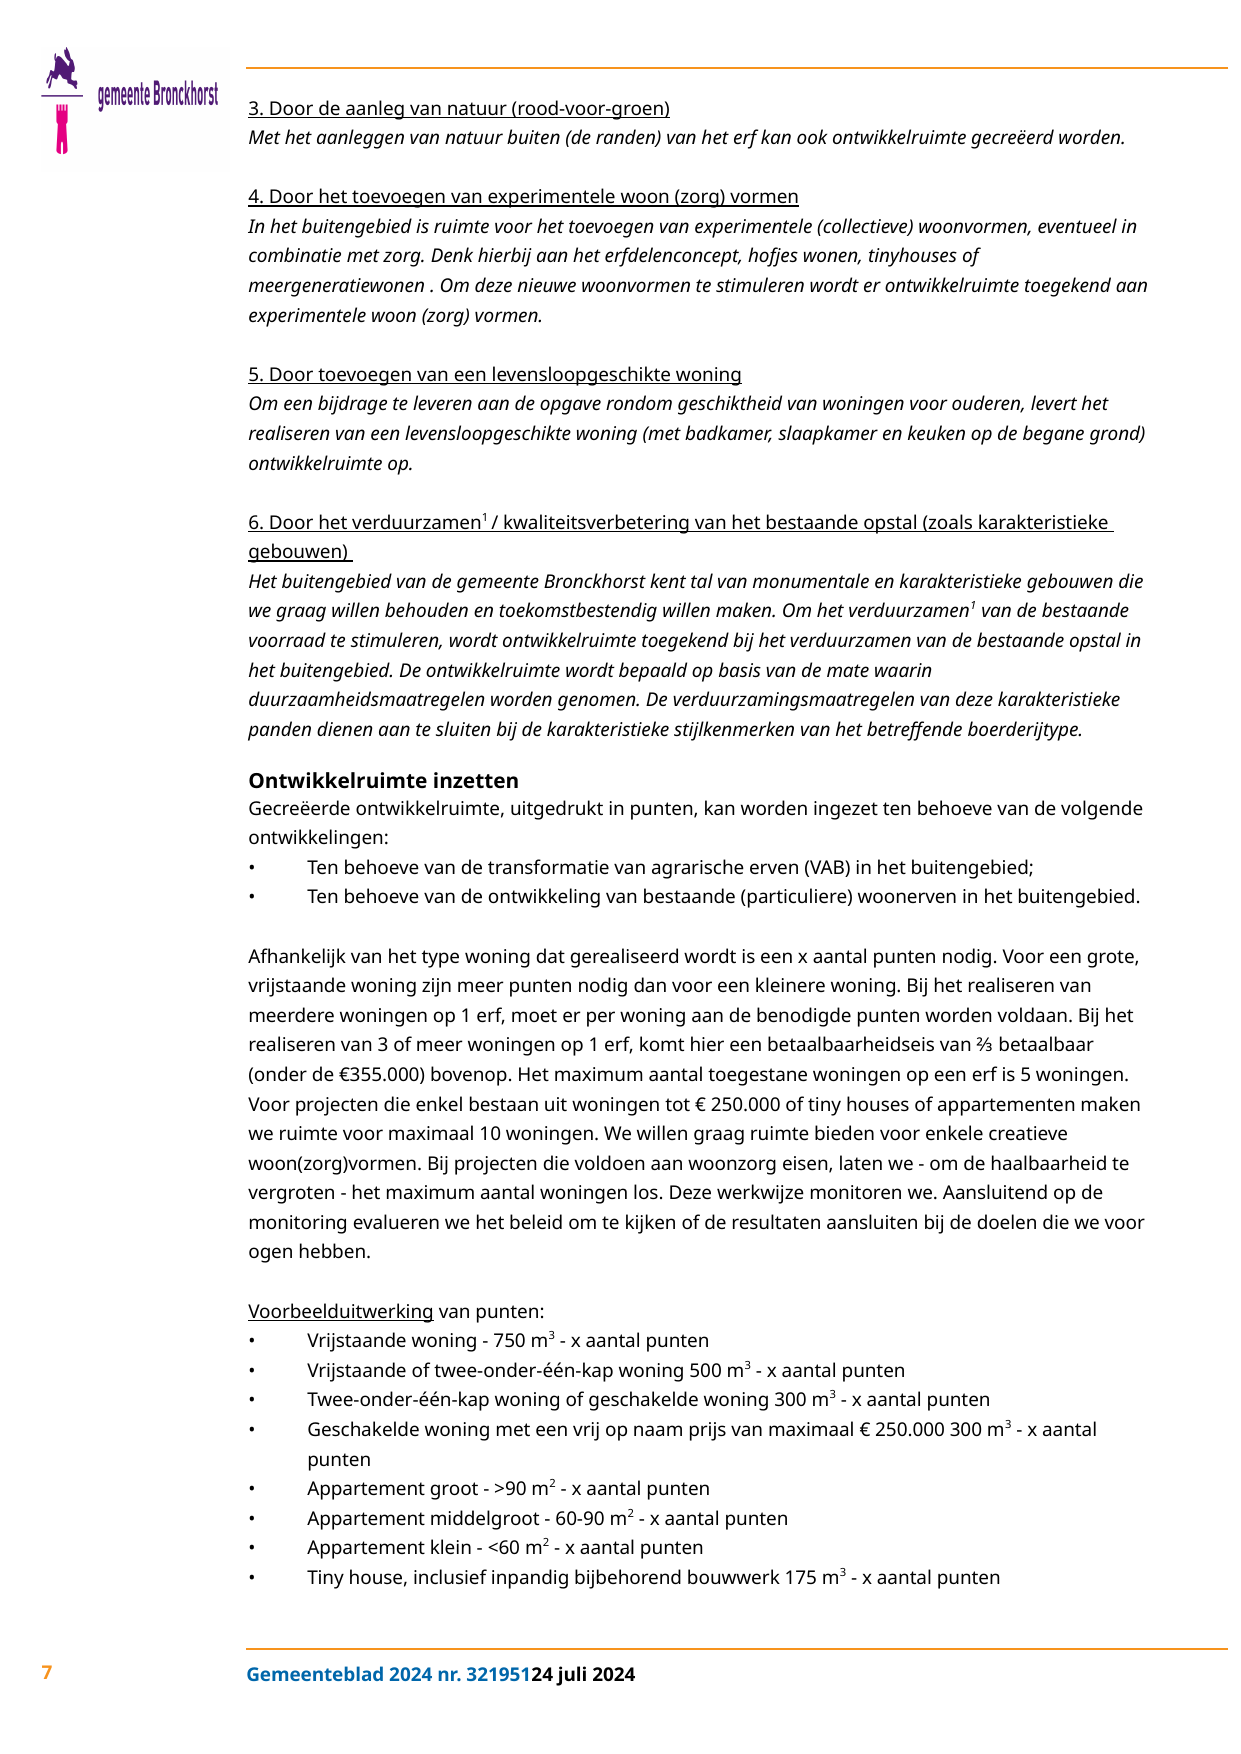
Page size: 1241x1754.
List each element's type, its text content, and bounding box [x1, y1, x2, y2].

text Voorbeelduitwerking van punten: [248, 1298, 1152, 1323]
text Het buitengebied van de gemeente Bronckhorst kent tal van monumentale en karakteristieke gebouwen die we graag willen behouden en toekomstbestendig willen maken. Om het verduurzamen1 van de bestaande voorraad te stimuleren, wordt ontwikkelruimte toegekend bij het verduurzamen van de bestaande opstal in het buitengebied. De ontwikkelruimte wordt bepaald op basis van de mate waarin duurzaamheidsmaatregelen worden genomen. De verduurzamingsmaatregelen van deze karakteristieke panden dienen aan te sluiten bij de karakteristieke stijlkenmerken van het betreffende boerderijtype. [248, 568, 1152, 742]
text Gecreëerde ontwikkelruimte, uitgedrukt in punten, kan worden ingezet ten behoeve van de volgende ontwikkelingen: [248, 795, 1152, 850]
list Appartement middelgroot - 60-90 m2 - x aantal punten [248, 1505, 1152, 1531]
text 5. Door toevoegen van een levensloopgeschikte woning [248, 361, 1152, 387]
list Twee-onder-één-kap woning of geschakelde woning 300 m3 - x aantal punten [248, 1387, 1152, 1412]
text In het buitengebied is ruimte voor het toevoegen van experimentele (collectieve) woonvormen, eventueel in combinatie met zorg. Denk hierbij aan het erfdelenconcept, hofjes wonen, tinyhouses of meergeneratiewonen . Om deze nieuwe woonvormen te stimuleren wordt er ontwikkelruimte toegekend aan experimentele woon (zorg) vormen. [248, 213, 1152, 328]
list Ten behoeve van de transformatie van agrarische erven (VAB) in het buitengebied; [248, 854, 1152, 880]
list Vrijstaande of twee-onder-één-kap woning 500 m3 - x aantal punten [248, 1357, 1152, 1383]
text Afhankelijk van het type woning dat gerealiseerd wordt is een x aantal punten nodig. Voor een grote, vrijstaande woning zijn meer punten nodig dan voor een kleinere woning. Bij het realiseren van meerdere woningen op 1 erf, moet er per woning aan de benodigde punten worden voldaan. Bij het realiseren van 3 of meer woningen op 1 erf, komt hier een betaalbaarheidseis van ⅔ betaalbaar (onder de €355.000) bovenop. Het maximum aantal toegestane woningen op een erf is 5 woningen. Voor projecten die enkel bestaan uit woningen tot € 250.000 of tiny houses of appartementen maken we ruimte voor maximaal 10 woningen. We willen graag ruimte bieden voor enkele creatieve woon(zorg)vormen. Bij projecten die voldoen aan woonzorg eisen, laten we - om de haalbaarheid te vergroten - het maximum aantal woningen los. Deze werkwijze monitoren we. Aansluitend op de monitoring evalueren we het beleid om te kijken of de resultaten aansluiten bij de doelen die we voor ogen hebben. [248, 943, 1152, 1264]
text Ontwikkelruimte inzetten [248, 766, 1152, 795]
list Ten behoeve van de ontwikkeling van bestaande (particuliere) woonerven in het buitengebied. [248, 884, 1152, 909]
text Met het aanleggen van natuur buiten (de randen) van het erf kan ook ontwikkelruimte gecreëerd worden. [248, 124, 1152, 150]
list Appartement groot - >90 m2 - x aantal punten [248, 1475, 1152, 1501]
picture [41, 47, 231, 172]
text 6. Door het verduurzamen1 / kwaliteitsverbetering van het bestaande opstal (zoals karakteristieke gebouwen) [248, 509, 1152, 564]
text Om een bijdrage te leveren aan de opgave rondom geschiktheid van woningen voor ouderen, levert het realiseren van een levensloopgeschikte woning (met badkamer, slaapkamer en keuken op de begane grond) ontwikkelruimte op. [248, 391, 1152, 476]
text 3. Door de aanleg van natuur (rood-voor-groen) [248, 95, 1152, 121]
list Appartement klein - <60 m2 - x aantal punten [248, 1534, 1152, 1560]
text 4. Door het toevoegen van experimentele woon (zorg) vormen [248, 183, 1152, 209]
list Geschakelde woning met een vrij op naam prijs van maximaal € 250.000 300 m3 - x aantal punten [248, 1416, 1152, 1471]
list Tiny house, inclusief inpandig bijbehorend bouwwerk 175 m3 - x aantal punten [248, 1564, 1152, 1590]
list Vrijstaande woning - 750 m3 - x aantal punten [248, 1327, 1152, 1353]
